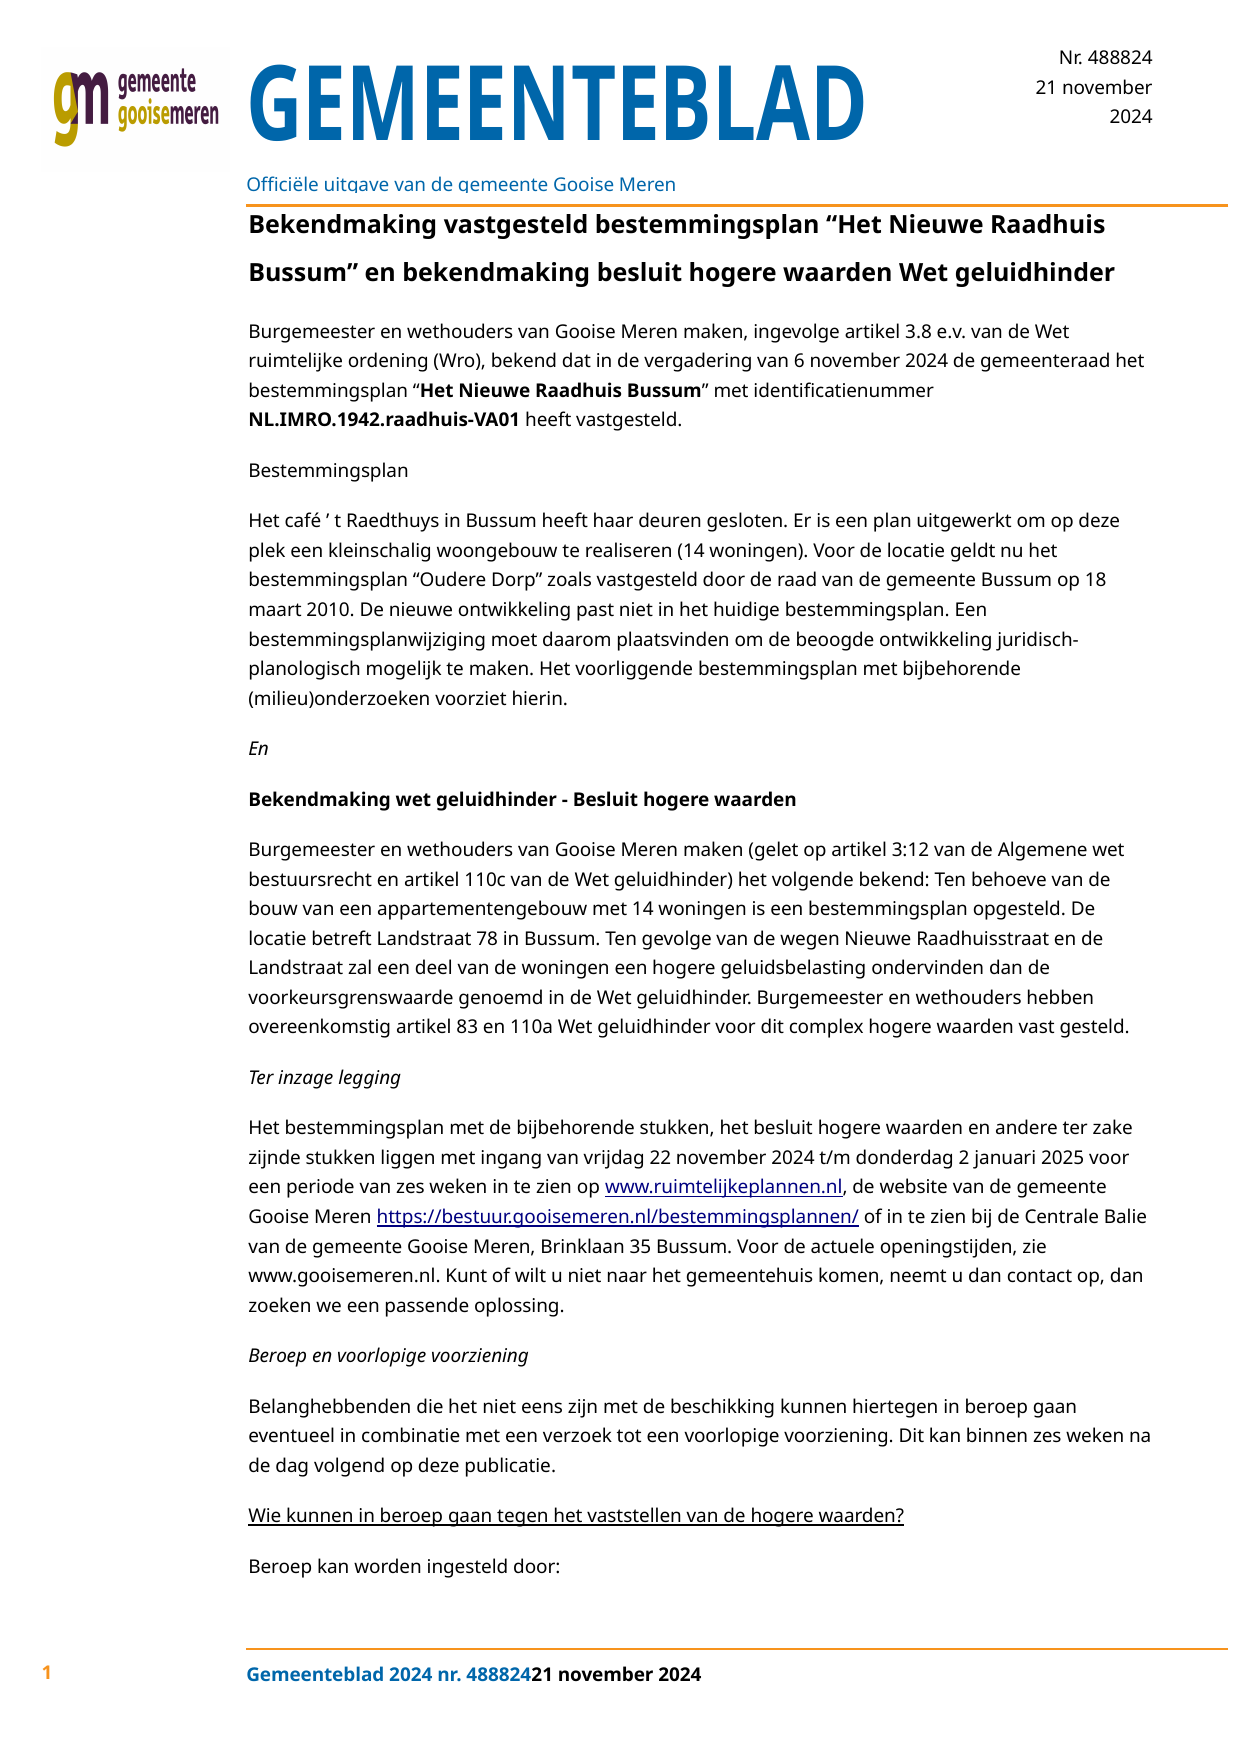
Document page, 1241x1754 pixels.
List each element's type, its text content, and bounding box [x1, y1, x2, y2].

text Belanghebbenden die het niet eens zijn met de beschikking kunnen hiertegen in beroep gaan eventueel in combinatie met een verzoek tot een voorlopige voorziening. Dit kan binnen zes weken na de dag volgend op deze publicatie. [248, 1393, 1152, 1478]
text Bekendmaking vastgesteld bestemmingsplan “Het Nieuwe Raadhuis Bussum” en bekendmaking besluit hogere waarden Wet geluidhinder [248, 207, 1152, 288]
picture [41, 47, 231, 172]
text Ter inzage legging [248, 1064, 1152, 1090]
text Bestemmingsplan [248, 457, 1152, 483]
text Wie kunnen in beroep gaan tegen het vaststellen van de hogere waarden? [248, 1502, 1152, 1528]
text Bekendmaking wet geluidhinder - Besluit hogere waarden [248, 786, 1152, 812]
text Burgemeester en wethouders van Gooise Meren maken (gelet op artikel 3:12 van de Algemene wet bestuursrecht en artikel 110c van de Wet geluidhinder) het volgende bekend: Ten behoeve van de bouw van een appartementengebouw met 14 woningen is een bestemmingsplan opgesteld. De locatie betreft Landstraat 78 in Bussum. Ten gevolge van de wegen Nieuwe Raadhuisstraat en de Landstraat zal een deel van de woningen een hogere geluidsbelasting ondervinden dan de voorkeursgrenswaarde genoemd in de Wet geluidhinder. Burgemeester en wethouders hebben overeenkomstig artikel 83 en 110a Wet geluidhinder voor dit complex hogere waarden vast gesteld. [248, 836, 1152, 1039]
text Beroep kan worden ingesteld door: [248, 1553, 1152, 1579]
text Het bestemmingsplan met de bijbehorende stukken, het besluit hogere waarden en andere ter zake zijnde stukken liggen met ingang van vrijdag 22 november 2024 t/m donderdag 2 januari 2025 voor een periode van zes weken in te zien op www.ruimtelijkeplannen.nl, de website van de gemeente Gooise Meren https://bestuur.gooisemeren.nl/bestemmingsplannen/ of in te zien bij de Centrale Balie van de gemeente Gooise Meren, Brinklaan 35 Bussum. Voor de actuele openingstijden, zie www.gooisemeren.nl. Kunt of wilt u niet naar het gemeentehuis komen, neemt u dan contact op, dan zoeken we een passende oplossing. [248, 1114, 1152, 1318]
text Burgemeester en wethouders van Gooise Meren maken, ingevolge artikel 3.8 e.v. van de Wet ruimtelijke ordening (Wro), bekend dat in de vergadering van 6 november 2024 de gemeenteraad het bestemmingsplan “Het Nieuwe Raadhuis Bussum” met identificatienummer NL.IMRO.1942.raadhuis-VA01 heeft vastgesteld. [248, 318, 1152, 432]
text En [248, 735, 1152, 761]
text Beroep en voorlopige voorziening [248, 1342, 1152, 1368]
text Het café ’ t Raedthuys in Bussum heeft haar deuren gesloten. Er is een plan uitgewerkt om op deze plek een kleinschalig woongebouw te realiseren (14 woningen). Voor de locatie geldt nu het bestemmingsplan “Oudere Dorp” zoals vastgesteld door de raad van de gemeente Bussum op 18 maart 2010. De nieuwe ontwikkeling past niet in het huidige bestemmingsplan. Een bestemmingsplanwijziging moet daarom plaatsvinden om de beoogde ontwikkeling juridisch-planologisch mogelijk te maken. Het voorliggende bestemmingsplan met bijbehorende (milieu)onderzoeken voorziet hierin. [248, 507, 1152, 711]
